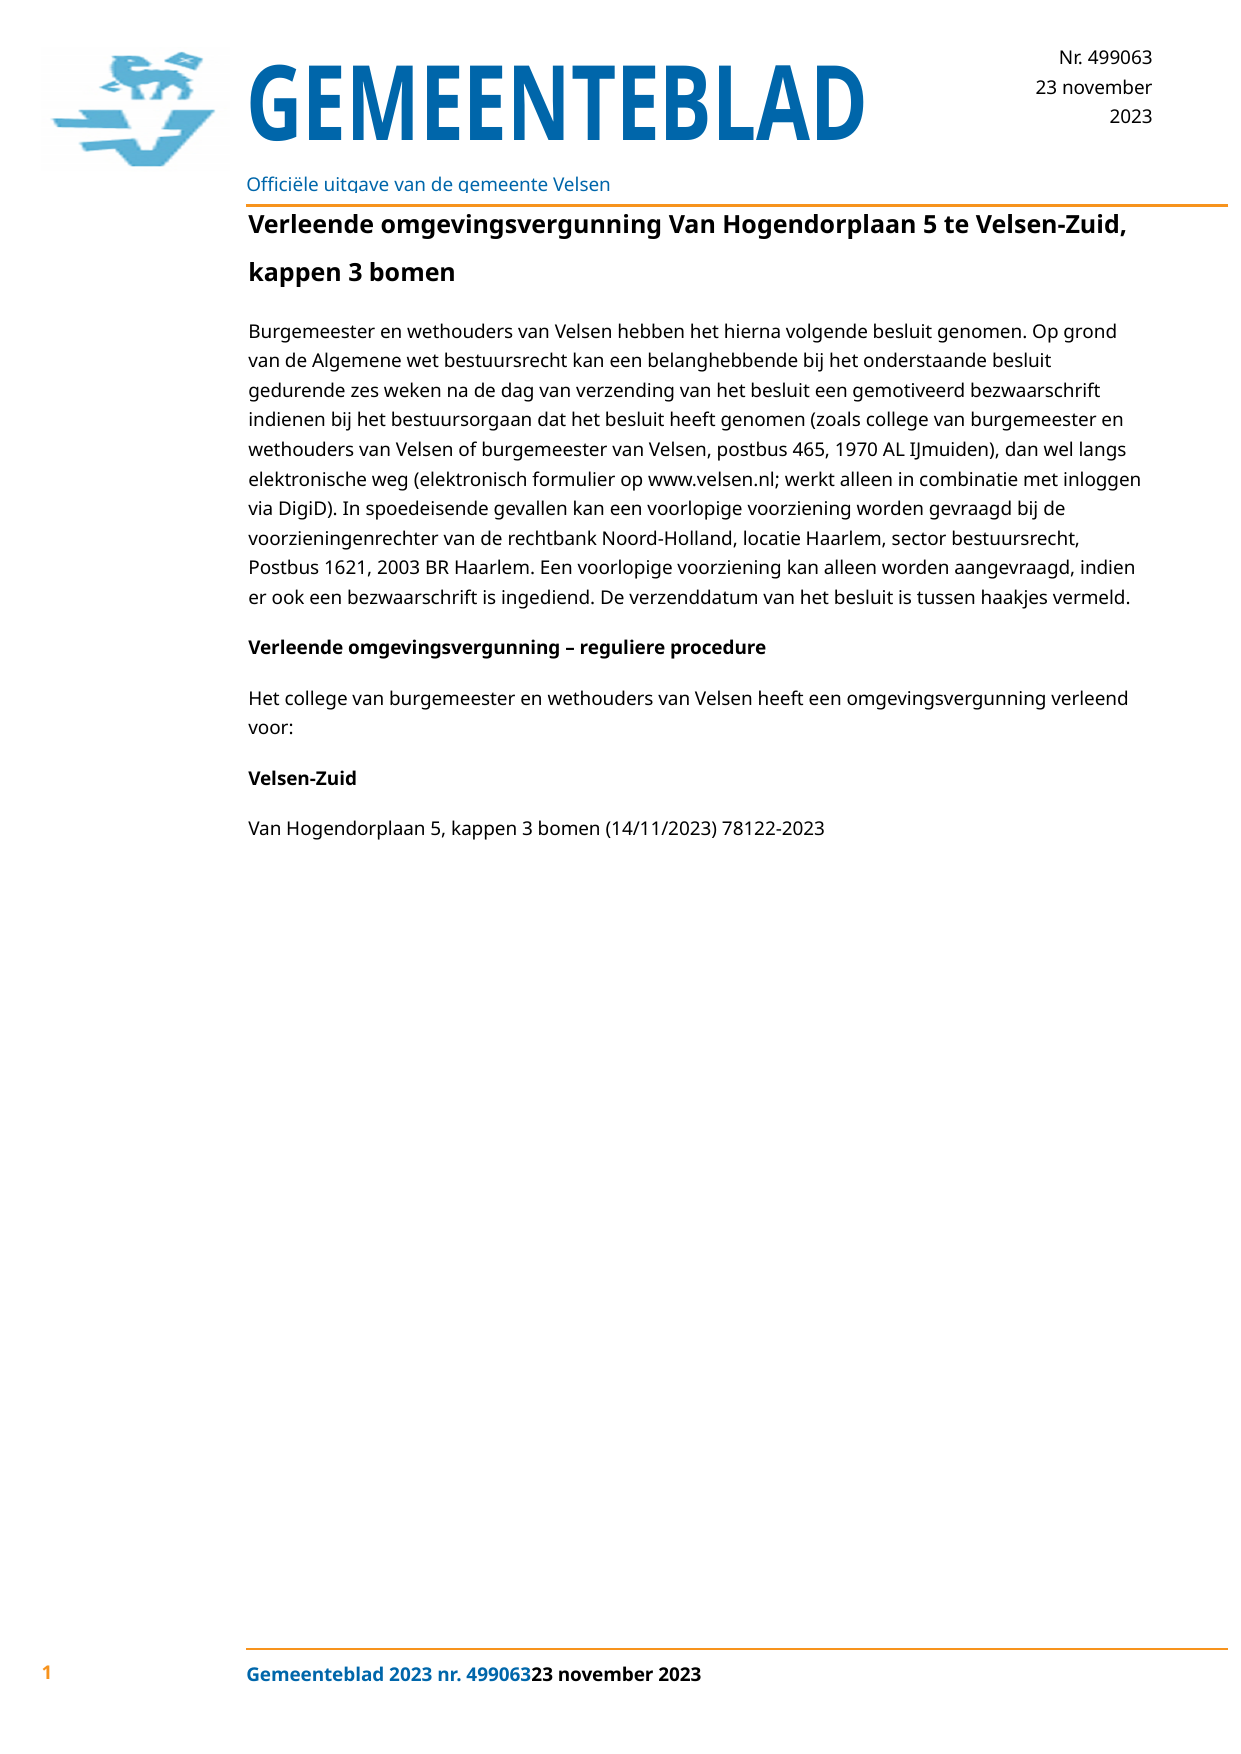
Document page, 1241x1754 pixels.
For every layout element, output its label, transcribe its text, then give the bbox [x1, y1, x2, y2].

text Velsen-Zuid [248, 765, 1152, 791]
text Het college van burgemeester en wethouders van Velsen heeft een omgevingsvergunning verleend voor: [248, 685, 1152, 740]
text Verleende omgevingsvergunning – reguliere procedure [248, 634, 1152, 660]
text Verleende omgevingsvergunning Van Hogendorplaan 5 te Velsen-Zuid, kappen 3 bomen [248, 207, 1152, 288]
picture [41, 47, 231, 172]
text Van Hogendorplaan 5, kappen 3 bomen (14/11/2023) 78122-2023 [248, 815, 1152, 841]
text Burgemeester en wethouders van Velsen hebben het hierna volgende besluit genomen. Op grond van de Algemene wet bestuursrecht kan een belanghebbende bij het onderstaande besluit gedurende zes weken na de dag van verzending van het besluit een gemotiveerd bezwaarschrift indienen bij het bestuursorgaan dat het besluit heeft genomen (zoals college van burgemeester en wethouders van Velsen of burgemeester van Velsen, postbus 465, 1970 AL IJmuiden), dan wel langs elektronische weg (elektronisch formulier op www.velsen.nl; werkt alleen in combinatie met inloggen via DigiD). In spoedeisende gevallen kan een voorlopige voorziening worden gevraagd bij de voorzieningenrechter van de rechtbank Noord-Holland, locatie Haarlem, sector bestuursrecht, Postbus 1621, 2003 BR Haarlem. Een voorlopige voorziening kan alleen worden aangevraagd, indien er ook een bezwaarschrift is ingediend. De verzenddatum van het besluit is tussen haakjes vermeld. [248, 318, 1152, 610]
